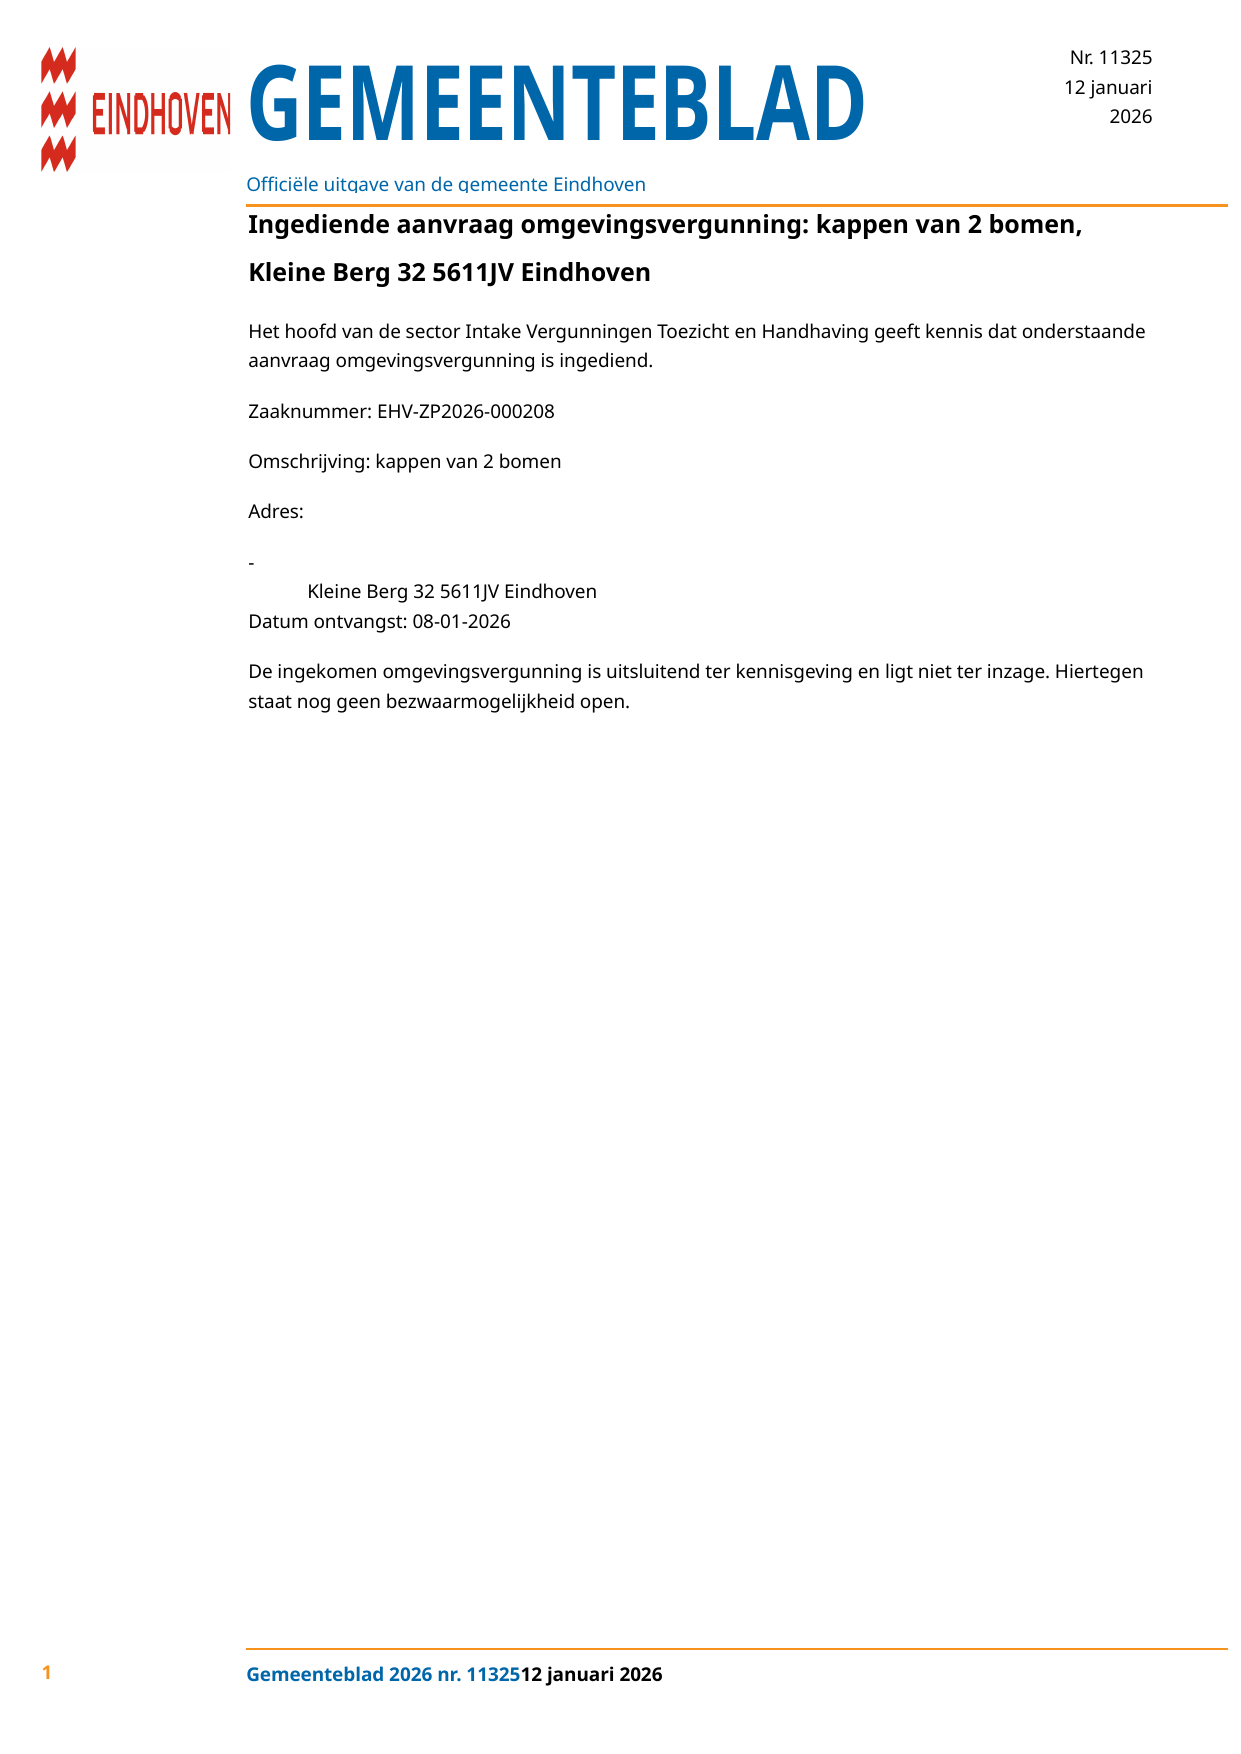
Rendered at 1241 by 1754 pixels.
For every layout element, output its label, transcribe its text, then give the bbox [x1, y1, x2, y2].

text Datum ontvangst: 08-01-2026 [248, 608, 1152, 634]
text Ingediende aanvraag omgevingsvergunning: kappen van 2 bomen, Kleine Berg 32 5611JV Eindhoven [248, 207, 1152, 288]
text De ingekomen omgevingsvergunning is uitsluitend ter kennisgeving en ligt niet ter inzage. Hiertegen staat nog geen bezwaarmogelijkheid open. [248, 659, 1152, 714]
picture [41, 47, 231, 172]
text Het hoofd van de sector Intake Vergunningen Toezicht en Handhaving geeft kennis dat onderstaande aanvraag omgevingsvergunning is ingediend. [248, 318, 1152, 373]
list Kleine Berg 32 5611JV Eindhoven [248, 579, 1152, 604]
text Adres: [248, 499, 1152, 524]
text Zaaknummer: EHV-ZP2026-000208 [248, 398, 1152, 424]
text Omschrijving: kappen van 2 bomen [248, 448, 1152, 474]
